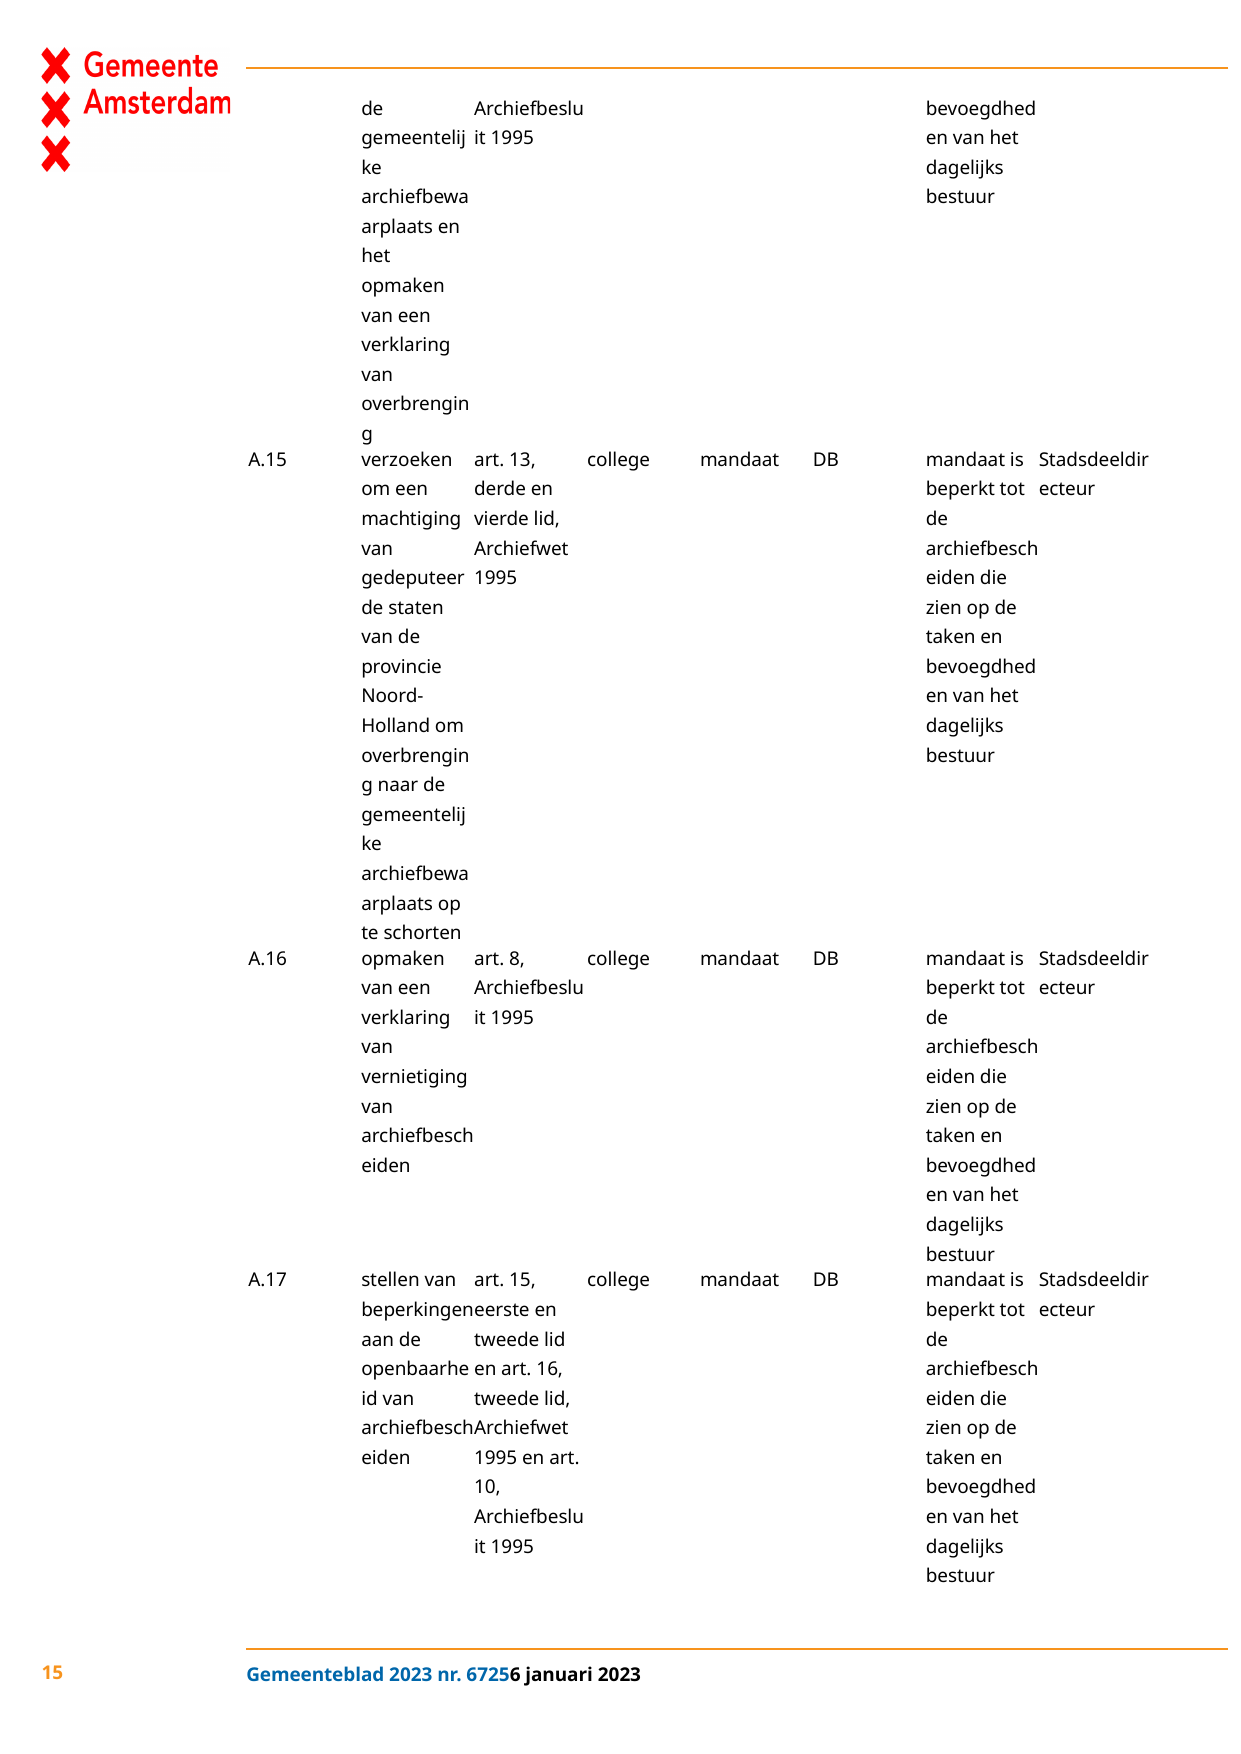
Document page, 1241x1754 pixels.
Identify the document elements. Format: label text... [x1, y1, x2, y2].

table_cell college [587, 945, 700, 1267]
table_cell mandaat is beperkt tot de archiefbescheiden die zien op de taken en bevoegdheden van het dagelijks bestuur [926, 945, 1038, 1267]
picture [41, 47, 231, 172]
table_cell mandaat is beperkt tot de archiefbescheiden die zien op de taken en bevoegdheden van het dagelijks bestuur [926, 1267, 1038, 1588]
table_cell art. 8, Archiefbesluit 1995 [474, 945, 587, 1267]
table_cell bevoegdheden van het dagelijks bestuur [926, 95, 1038, 446]
table_cell A.15 [248, 446, 361, 945]
table_cell college [587, 446, 700, 945]
table_cell [587, 95, 700, 446]
table_cell A.16 [248, 945, 361, 1267]
table_cell opmaken van een verklaring van vernietiging van archiefbescheiden [361, 945, 474, 1267]
table_cell mandaat [700, 446, 813, 945]
table_cell college [587, 1267, 700, 1588]
table_cell art. 15, eerste en tweede lid en art. 16, tweede lid, Archiefwet 1995 en art. 10, Archiefbesluit 1995 [474, 1267, 587, 1588]
table_cell Stadsdeeldirecteur [1039, 945, 1152, 1267]
table_cell DB [813, 1267, 926, 1588]
table_cell [813, 95, 926, 446]
table_cell DB [813, 446, 926, 945]
table_cell [248, 95, 361, 446]
table_cell Archiefbesluit 1995 [474, 95, 587, 446]
table_cell stellen van beperkingen aan de openbaarheid van archiefbescheiden [361, 1267, 474, 1588]
table_cell art. 13, derde en vierde lid, Archiefwet 1995 [474, 446, 587, 945]
table_cell [1039, 95, 1152, 446]
table_cell DB [813, 945, 926, 1267]
table_cell A.17 [248, 1267, 361, 1588]
table_cell Stadsdeeldirecteur [1039, 446, 1152, 945]
table_cell [700, 95, 813, 446]
table_cell mandaat [700, 945, 813, 1267]
table_cell mandaat is beperkt tot de archiefbescheiden die zien op de taken en bevoegdheden van het dagelijks bestuur [926, 446, 1038, 945]
table_cell verzoeken om een machtiging van gedeputeerde staten van de provincie Noord-Holland om overbrenging naar de gemeentelijke archiefbewaarplaats op te schorten [361, 446, 474, 945]
table_cell de gemeentelijke archiefbewaarplaats en het opmaken van een verklaring van overbrenging [361, 95, 474, 446]
table_cell Stadsdeeldirecteur [1039, 1267, 1152, 1588]
table_cell mandaat [700, 1267, 813, 1588]
